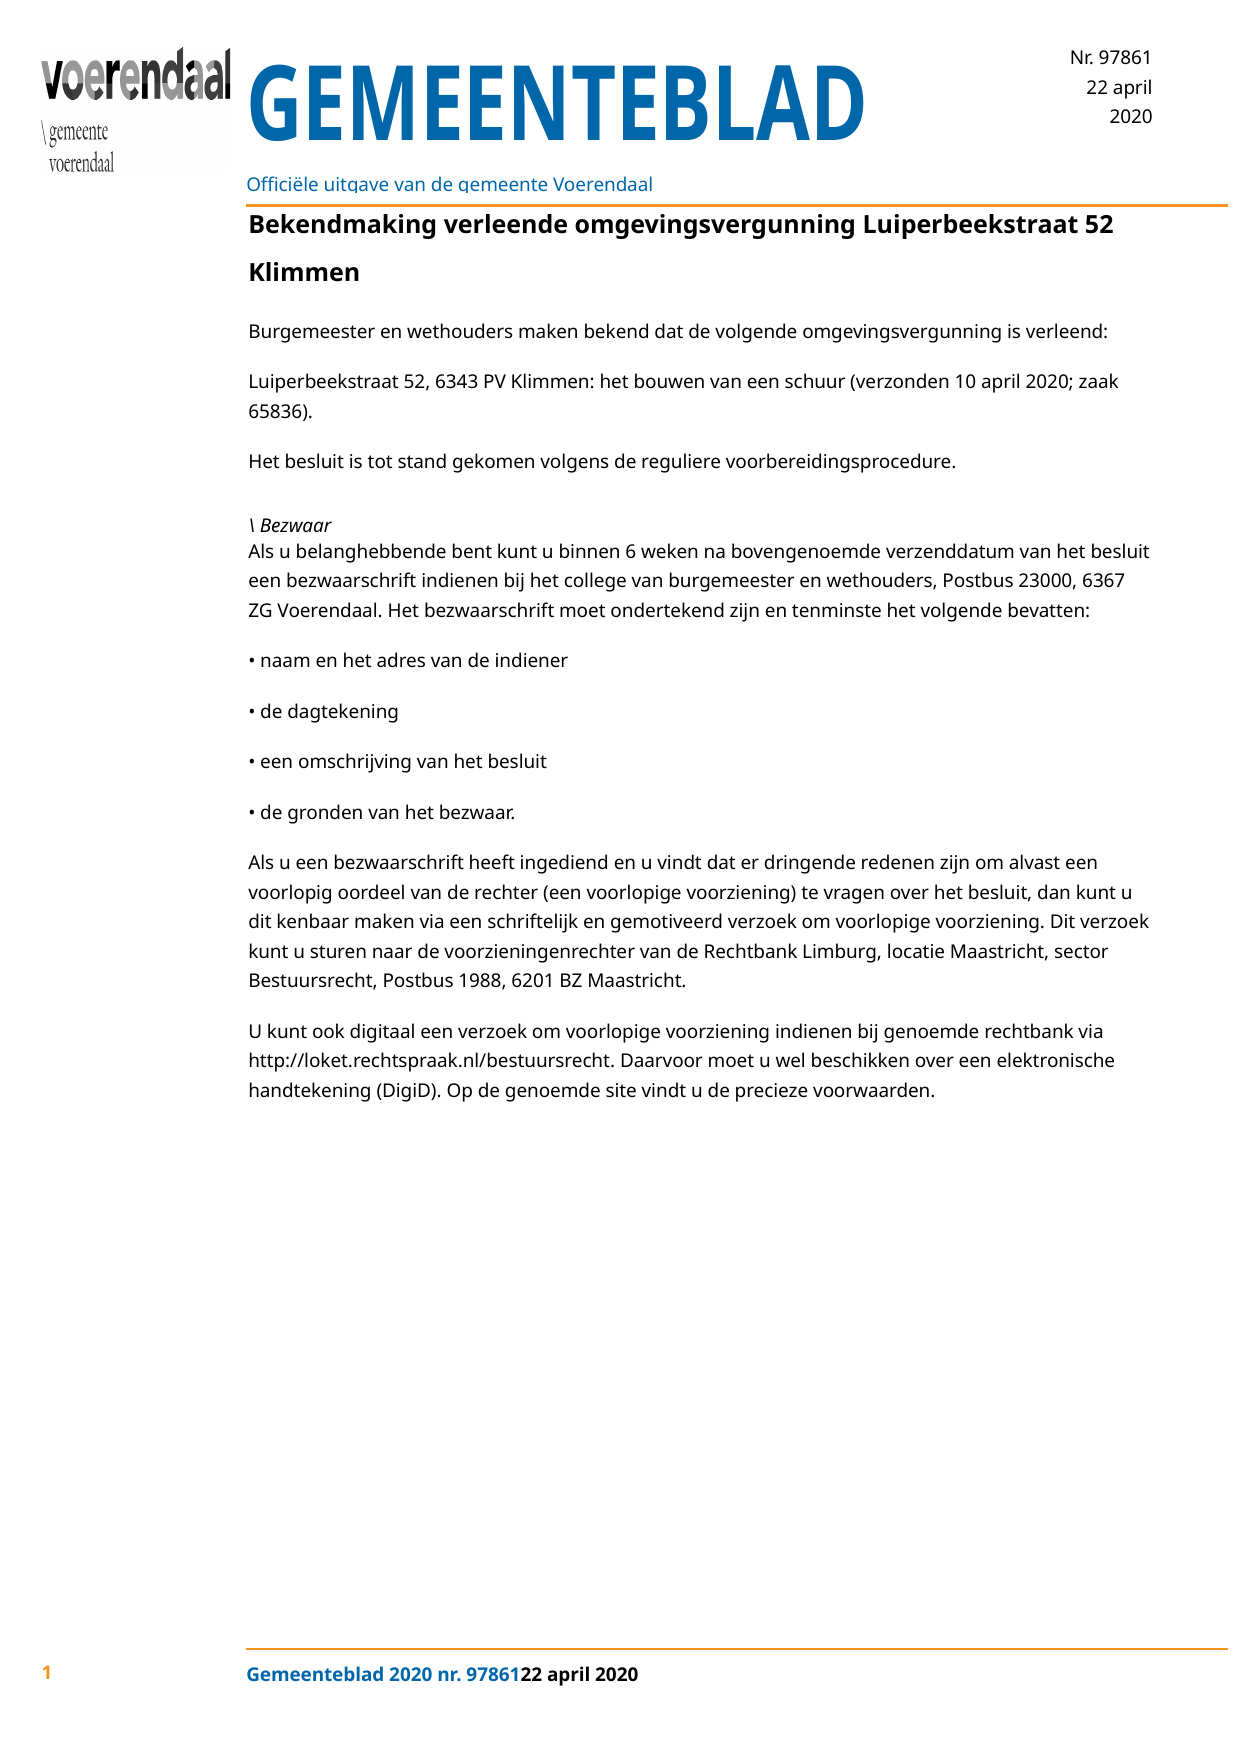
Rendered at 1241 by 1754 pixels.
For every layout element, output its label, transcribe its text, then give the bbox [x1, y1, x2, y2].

text U kunt ook digitaal een verzoek om voorlopige voorziening indienen bij genoemde rechtbank via http://loket.rechtspraak.nl/bestuursrecht. Daarvoor moet u wel beschikken over een elektronische handtekening (DigiD). Op de genoemde site vindt u de precieze voorwaarden. [248, 1018, 1152, 1103]
picture [41, 47, 231, 172]
text Als u een bezwaarschrift heeft ingediend en u vindt dat er dringende redenen zijn om alvast een voorlopig oordeel van de rechter (een voorlopige voorziening) te vragen over het besluit, dan kunt u dit kenbaar maken via een schriftelijk en gemotiveerd verzoek om voorlopige voorziening. Dit verzoek kunt u sturen naar de voorzieningenrechter van de Rechtbank Limburg, locatie Maastricht, sector Bestuursrecht, Postbus 1988, 6201 BZ Maastricht. [248, 849, 1152, 993]
text Burgemeester en wethouders maken bekend dat de volgende omgevingsvergunning is verleend: [248, 318, 1152, 344]
text Als u belanghebbende bent kunt u binnen 6 weken na bovengenoemde verzenddatum van het besluit een bezwaarschrift indienen bij het college van burgemeester en wethouders, Postbus 23000, 6367 ZG Voerendaal. Het bezwaarschrift moet ondertekend zijn en tenminste het volgende bevatten: [248, 538, 1152, 623]
text • naam en het adres van de indiener [248, 648, 1152, 673]
text Luiperbeekstraat 52, 6343 PV Klimmen: het bouwen van een schuur (verzonden 10 april 2020; zaak 65836). [248, 368, 1152, 424]
text • de dagtekening [248, 698, 1152, 724]
text Bekendmaking verleende omgevingsvergunning Luiperbeekstraat 52 Klimmen [248, 207, 1152, 288]
text Het besluit is tot stand gekomen volgens de reguliere voorbereidingsprocedure. [248, 448, 1152, 474]
text \ Bezwaar [248, 512, 1152, 538]
text • de gronden van het bezwaar. [248, 799, 1152, 824]
text • een omschrijving van het besluit [248, 748, 1152, 774]
